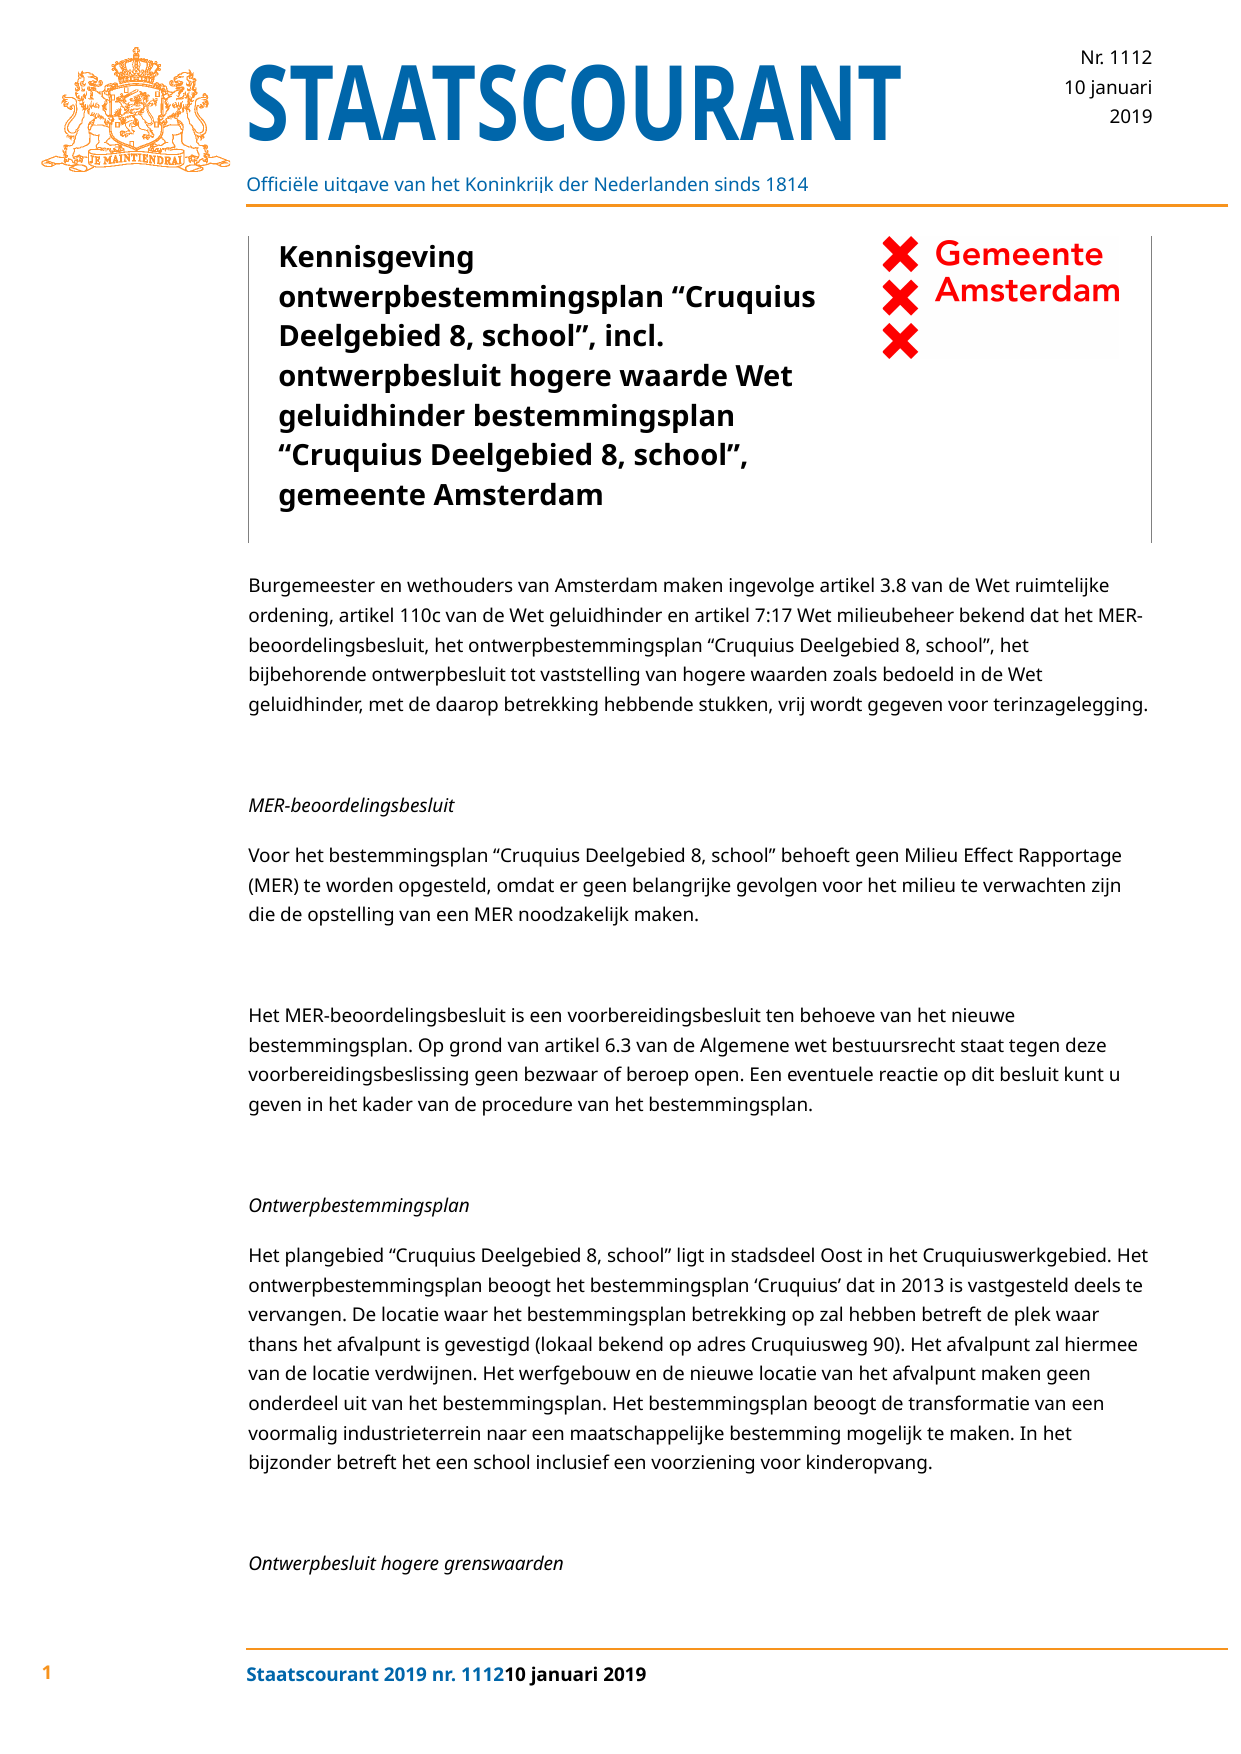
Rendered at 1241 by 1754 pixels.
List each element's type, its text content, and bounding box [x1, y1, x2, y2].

text Ontwerpbestemmingsplan [248, 1192, 1152, 1218]
picture [41, 47, 231, 172]
picture [882, 236, 1119, 359]
text Voor het bestemmingsplan “Cruquius Deelgebied 8, school” behoeft geen Milieu Effect Rapportage (MER) te worden opgesteld, omdat er geen belangrijke gevolgen voor het milieu te verwachten zijn die de opstelling van een MER noodzakelijk maken. [248, 842, 1152, 927]
text Ontwerpbesluit hogere grenswaarden [248, 1550, 1152, 1576]
table_header [850, 236, 1151, 543]
text Het MER-beoordelingsbesluit is een voorbereidingsbesluit ten behoeve van het nieuwe bestemmingsplan. Op grond van artikel 6.3 van de Algemene wet bestuursrecht staat tegen deze voorbereidingsbeslissing geen bezwaar of beroep open. Een eventuele reactie op dit besluit kunt u geven in het kader van de procedure van het bestemmingsplan. [248, 1002, 1152, 1117]
table_header Kennisgeving ontwerpbestemmingsplan “Cruquius Deelgebied 8, school”, incl. ontwerpbesluit hogere waarde Wet geluidhinder bestemmingsplan “Cruquius Deelgebied 8, school”, gemeente Amsterdam [249, 236, 850, 543]
text MER-beoordelingsbesluit [248, 792, 1152, 818]
text Het plangebied “Cruquius Deelgebied 8, school” ligt in stadsdeel Oost in het Cruquiuswerkgebied. Het ontwerpbestemmingsplan beoogt het bestemmingsplan ‘Cruquius’ dat in 2013 is vastgesteld deels te vervangen. De locatie waar het bestemmingsplan betrekking op zal hebben betreft de plek waar thans het afvalpunt is gevestigd (lokaal bekend op adres Cruquiusweg 90). Het afvalpunt zal hiermee van de locatie verdwijnen. Het werfgebouw en de nieuwe locatie van het afvalpunt maken geen onderdeel uit van het bestemmingsplan. Het bestemmingsplan beoogt de transformatie van een voormalig industrieterrein naar een maatschappelijke bestemming mogelijk te maken. In het bijzonder betreft het een school inclusief een voorziening voor kinderopvang. [248, 1242, 1152, 1475]
text Burgemeester en wethouders van Amsterdam maken ingevolge artikel 3.8 van de Wet ruimtelijke ordening, artikel 110c van de Wet geluidhinder en artikel 7:17 Wet milieubeheer bekend dat het MER-beoordelingsbesluit, het ontwerpbestemmingsplan “Cruquius Deelgebied 8, school”, het bijbehorende ontwerpbesluit tot vaststelling van hogere waarden zoals bedoeld in de Wet geluidhinder, met de daarop betrekking hebbende stukken, vrij wordt gegeven voor terinzagelegging. [248, 573, 1152, 717]
